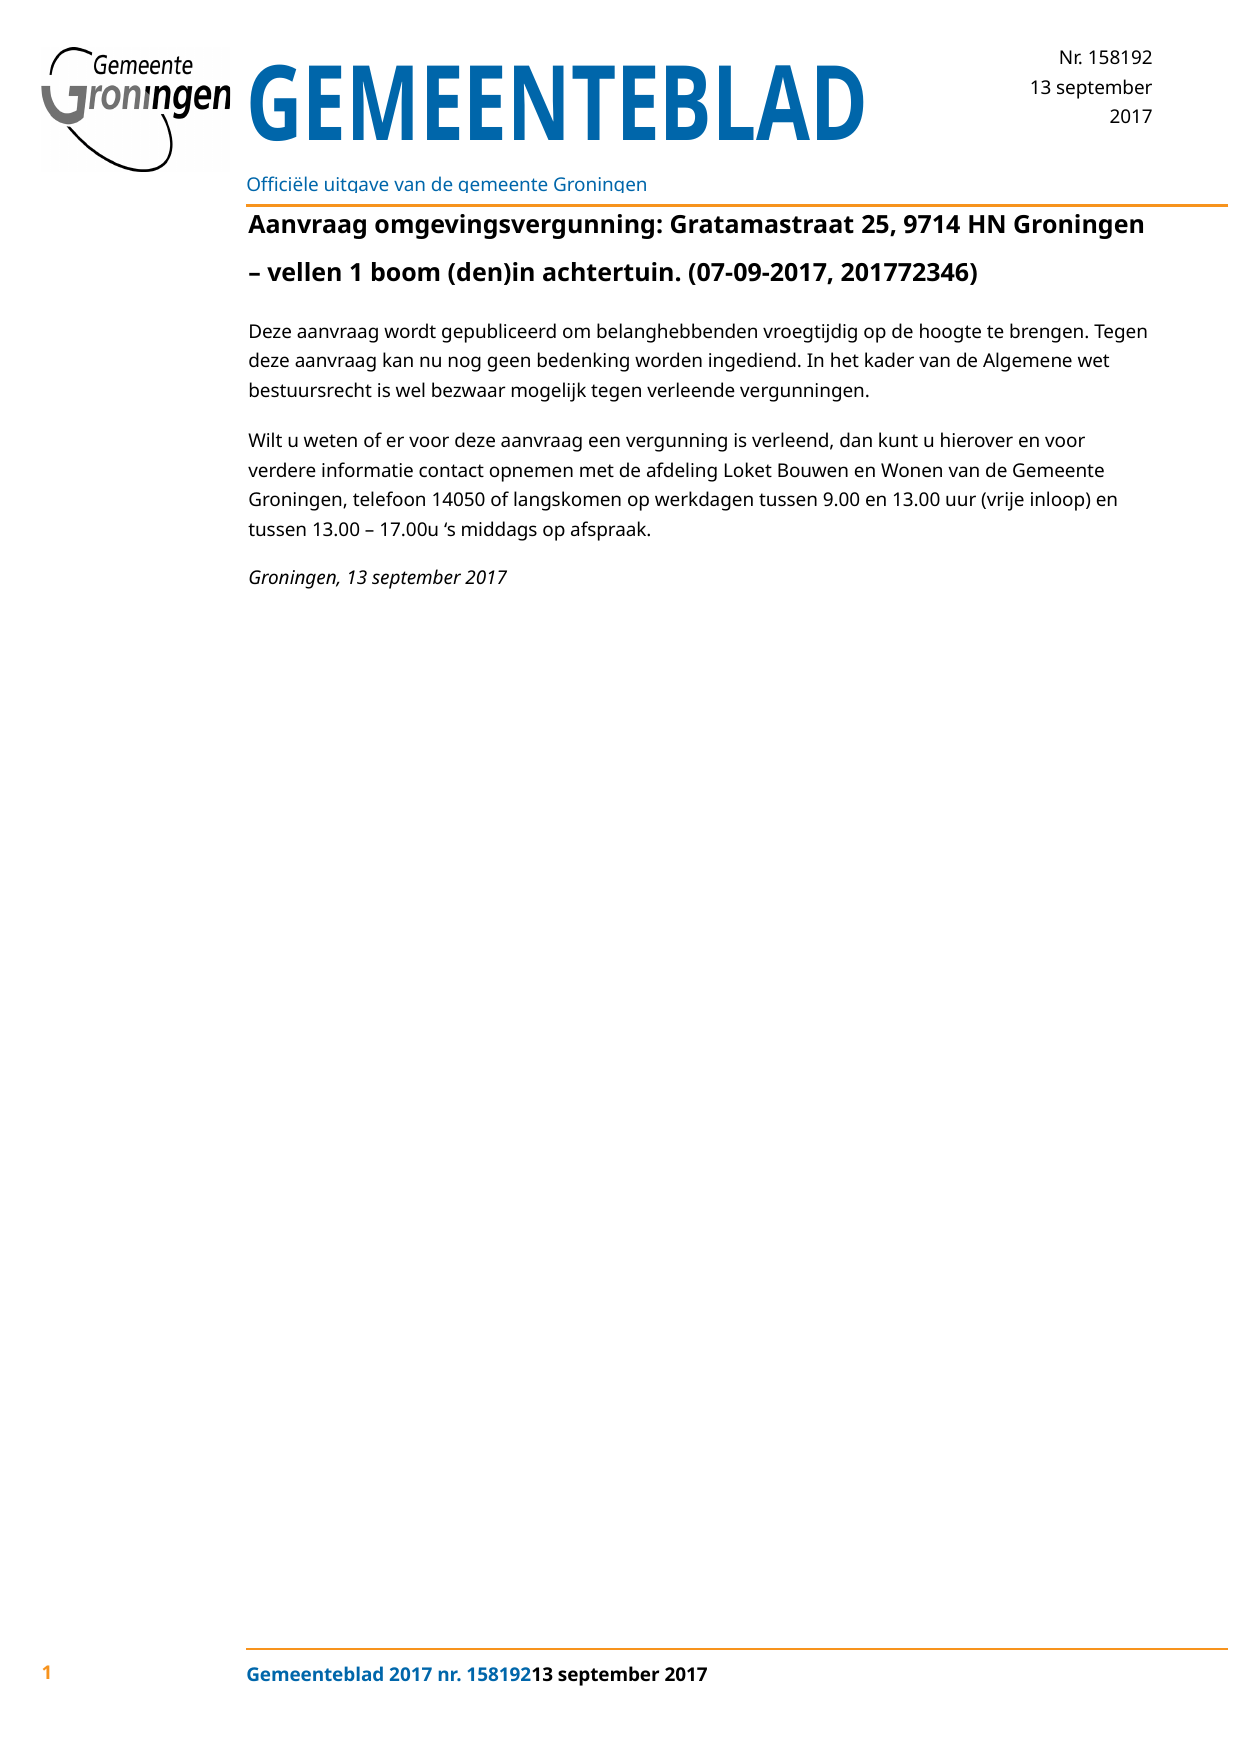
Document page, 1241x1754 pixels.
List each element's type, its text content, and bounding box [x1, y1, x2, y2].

text Aanvraag omgevingsvergunning: Gratamastraat 25, 9714 HN Groningen – vellen 1 boom (den)in achtertuin. (07-09-2017, 201772346) [248, 207, 1152, 288]
text Groningen, 13 september 2017 [248, 564, 1152, 590]
text Wilt u weten of er voor deze aanvraag een vergunning is verleend, dan kunt u hierover en voor verdere informatie contact opnemen met de afdeling Loket Bouwen en Wonen van de Gemeente Groningen, telefoon 14050 of langskomen op werkdagen tussen 9.00 en 13.00 uur (vrije inloop) en tussen 13.00 – 17.00u ‘s middags op afspraak. [248, 427, 1152, 542]
picture [41, 47, 231, 172]
text Deze aanvraag wordt gepubliceerd om belanghebbenden vroegtijdig op de hoogte te brengen. Tegen deze aanvraag kan nu nog geen bedenking worden ingediend. In het kader van de Algemene wet bestuursrecht is wel bezwaar mogelijk tegen verleende vergunningen. [248, 318, 1152, 403]
